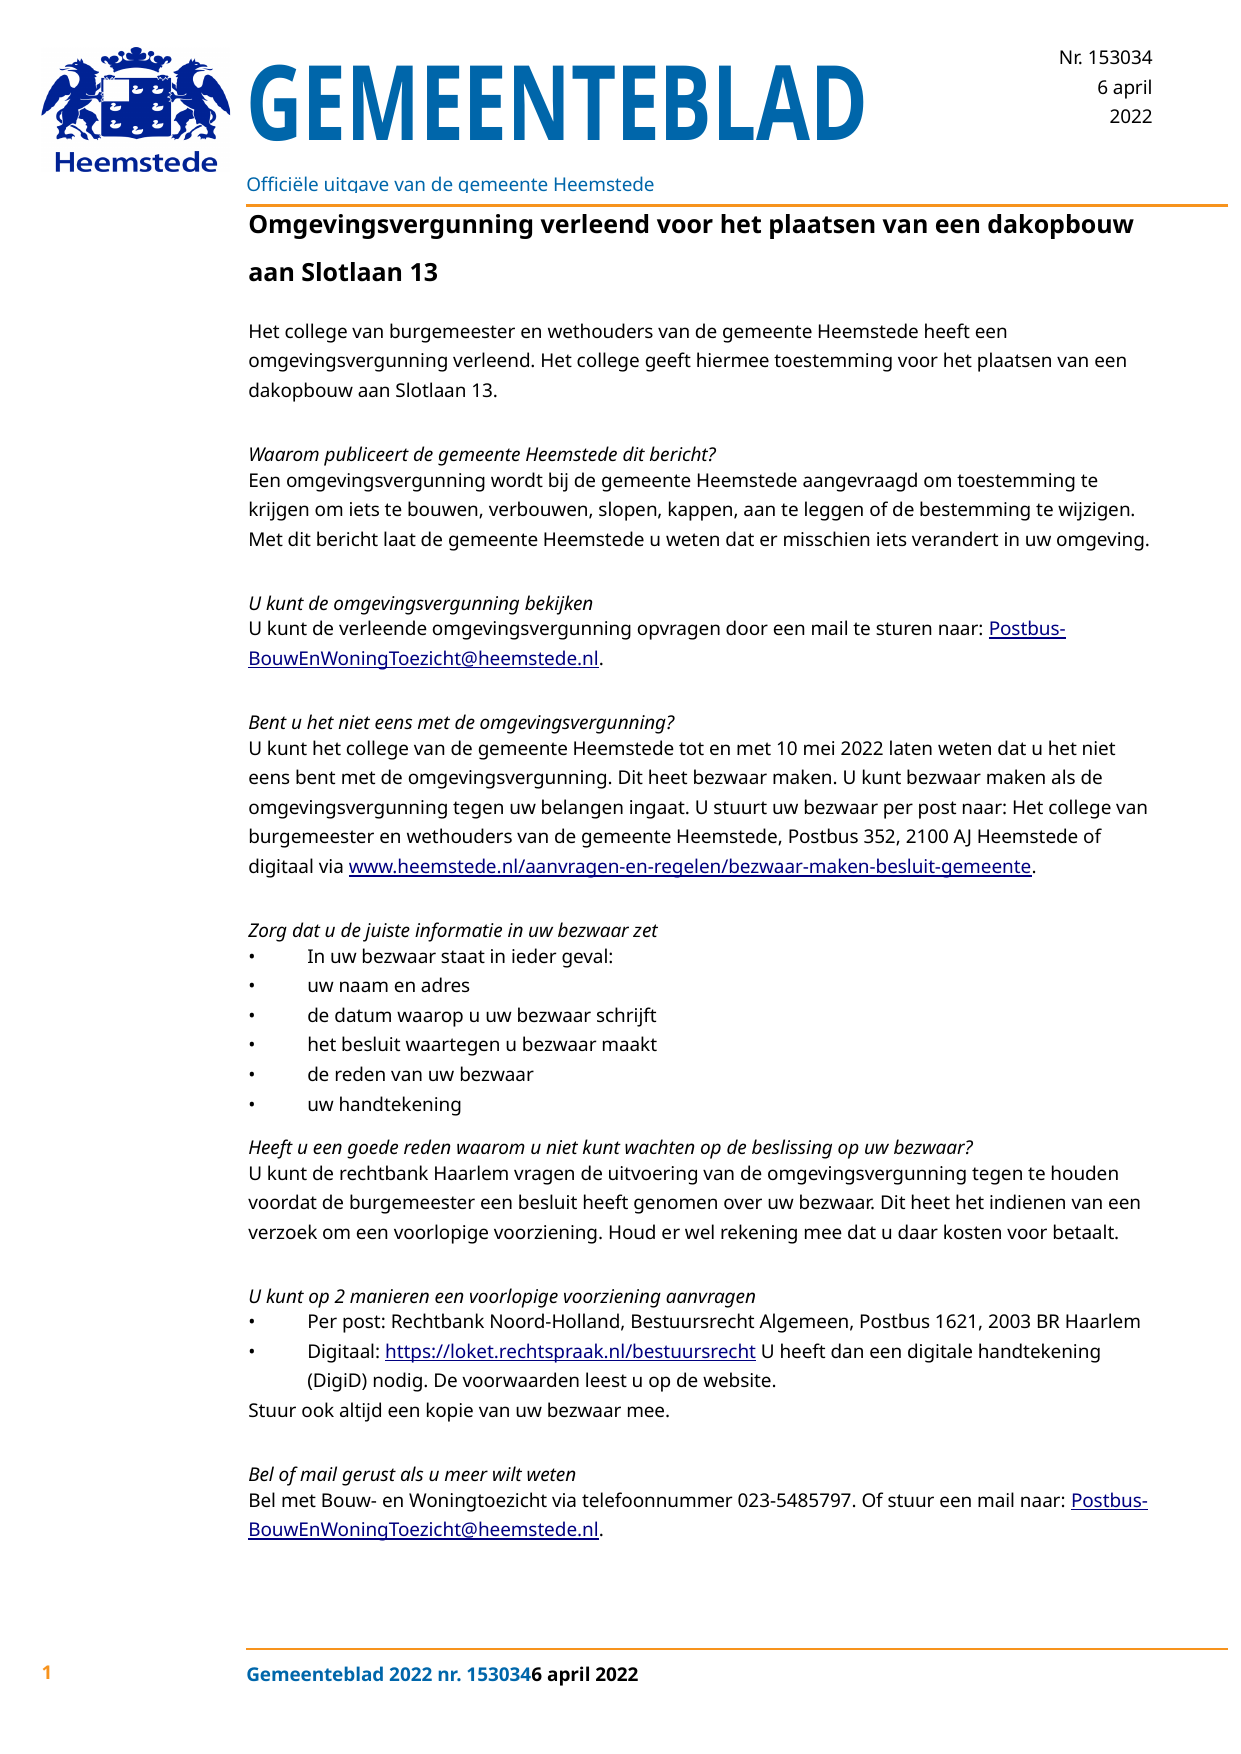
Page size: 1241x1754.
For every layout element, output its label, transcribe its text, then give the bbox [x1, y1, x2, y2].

text U kunt de omgevingsvergunning bekijken [248, 590, 1152, 616]
list de datum waarop u uw bezwaar schrijft [248, 1002, 1152, 1028]
text Zorg dat u de juiste informatie in uw bezwaar zet [248, 917, 1152, 943]
list Digitaal: https://loket.rechtspraak.nl/bestuursrecht U heeft dan een digitale handtekening (DigiD) nodig. De voorwaarden leest u op de website. [248, 1338, 1152, 1393]
text Heeft u een goede reden waarom u niet kunt wachten op de beslissing op uw bezwaar? [248, 1134, 1152, 1160]
text U kunt de rechtbank Haarlem vragen de uitvoering van de omgevingsvergunning tegen te houden voordat de burgemeester een besluit heeft genomen over uw bezwaar. Dit heet het indienen van een verzoek om een voorlopige voorziening. Houd er wel rekening mee dat u daar kosten voor betaalt. [248, 1160, 1152, 1244]
text Bel met Bouw- en Woningtoezicht via telefoonnummer 023-5485797. Of stuur een mail naar: Postbus-BouwEnWoningToezicht@heemstede.nl. [248, 1487, 1152, 1542]
text U kunt het college van de gemeente Heemstede tot en met 10 mei 2022 laten weten dat u het niet eens bent met de omgevingsvergunning. Dit heet bezwaar maken. U kunt bezwaar maken als de omgevingsvergunning tegen uw belangen ingaat. U stuurt uw bezwaar per post naar: Het college van burgemeester en wethouders van de gemeente Heemstede, Postbus 352, 2100 AJ Heemstede of digitaal via www.heemstede.nl/aanvragen-en-regelen/bezwaar-maken-besluit-gemeente. [248, 735, 1152, 879]
list het besluit waartegen u bezwaar maakt [248, 1032, 1152, 1057]
picture [41, 47, 231, 172]
text Stuur ook altijd een kopie van uw bezwaar mee. [248, 1397, 1152, 1423]
text Het college van burgemeester en wethouders van de gemeente Heemstede heeft een omgevingsvergunning verleend. Het college geeft hiermee toestemming voor het plaatsen van een dakopbouw aan Slotlaan 13. [248, 318, 1152, 403]
list uw naam en adres [248, 972, 1152, 998]
text U kunt op 2 manieren een voorlopige voorziening aanvragen [248, 1283, 1152, 1308]
list Per post: Rechtbank Noord-Holland, Bestuursrecht Algemeen, Postbus 1621, 2003 BR Haarlem [248, 1308, 1152, 1334]
list de reden van uw bezwaar [248, 1061, 1152, 1087]
text Bent u het niet eens met de omgevingsvergunning? [248, 709, 1152, 735]
text U kunt de verleende omgevingsvergunning opvragen door een mail te sturen naar: Postbus-BouwEnWoningToezicht@heemstede.nl. [248, 616, 1152, 671]
text Omgevingsvergunning verleend voor het plaatsen van een dakopbouw aan Slotlaan 13 [248, 207, 1152, 288]
list In uw bezwaar staat in ieder geval: [248, 943, 1152, 969]
text Waarom publiceert de gemeente Heemstede dit bericht? [248, 441, 1152, 467]
text Een omgevingsvergunning wordt bij de gemeente Heemstede aangevraagd om toestemming te krijgen om iets te bouwen, verbouwen, slopen, kappen, aan te leggen of de bestemming te wijzigen. Met dit bericht laat de gemeente Heemstede u weten dat er misschien iets verandert in uw omgeving. [248, 467, 1152, 552]
list uw handtekening [248, 1091, 1152, 1117]
text Bel of mail gerust als u meer wilt weten [248, 1461, 1152, 1487]
